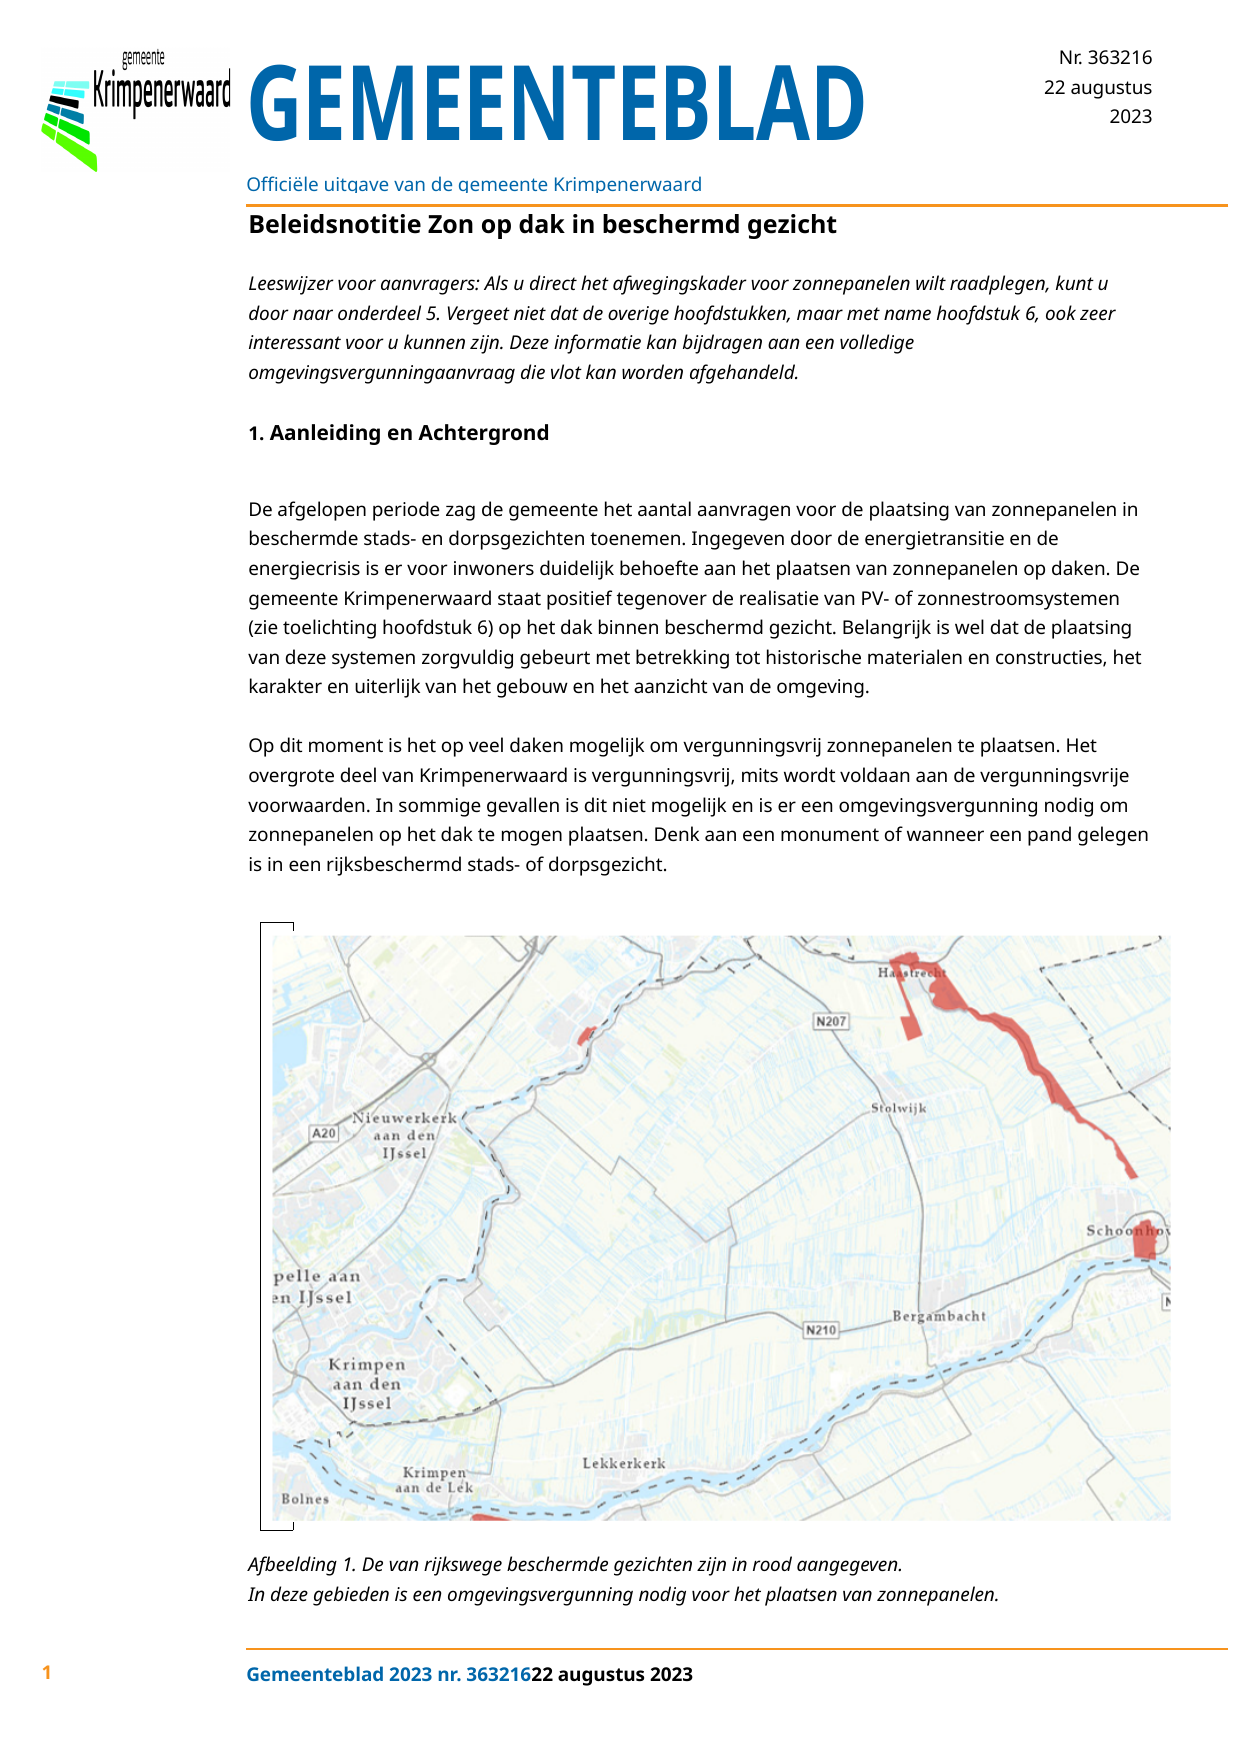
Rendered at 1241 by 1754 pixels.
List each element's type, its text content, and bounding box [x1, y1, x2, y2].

picture [268, 931, 1173, 1522]
text In deze gebieden is een omgevingsvergunning nodig voor het plaatsen van zonnepanelen. [248, 1581, 1152, 1607]
text Op dit moment is het op veel daken mogelijk om vergunningsvrij zonnepanelen te plaatsen. Het overgrote deel van Krimpenerwaard is vergunningsvrij, mits wordt voldaan aan de vergunningsvrije voorwaarden. In sommige gevallen is dit niet mogelijk en is er een omgevingsvergunning nodig om zonnepanelen op het dak te mogen plaatsen. Denk aan een monument of wanneer een pand gelegen is in een rijksbeschermd stads- of dorpsgezicht. [248, 733, 1152, 877]
text Leeswijzer voor aanvragers: Als u direct het afwegingskader voor zonnepanelen wilt raadplegen, kunt u door naar onderdeel 5. Vergeet niet dat de overige hoofdstukken, maar met name hoofdstuk 6, ook zeer interessant voor u kunnen zijn. Deze informatie kan bijdragen aan een volledige omgevingsvergunningaanvraag die vlot kan worden afgehandeld. [248, 270, 1152, 385]
text 1. Aanleiding en Achtergrond [248, 418, 1152, 447]
text Afbeelding 1. De van rijkswege beschermde gezichten zijn in rood aangegeven. [248, 1552, 1152, 1577]
picture [41, 47, 231, 172]
text Beleidsnotitie Zon op dak in beschermd gezicht [248, 207, 1152, 241]
text De afgelopen periode zag de gemeente het aantal aanvragen voor de plaatsing van zonnepanelen in beschermde stads- en dorpsgezichten toenemen. Ingegeven door de energietransitie en de energiecrisis is er voor inwoners duidelijk behoefte aan het plaatsen van zonnepanelen op daken. De gemeente Krimpenerwaard staat positief tegenover de realisatie van PV- of zonnestroomsystemen (zie toelichting hoofdstuk 6) op het dak binnen beschermd gezicht. Belangrijk is wel dat de plaatsing van deze systemen zorgvuldig gebeurt met betrekking tot historische materialen en constructies, het karakter en uiterlijk van het gebouw en het aanzicht van de omgeving. [248, 496, 1152, 699]
